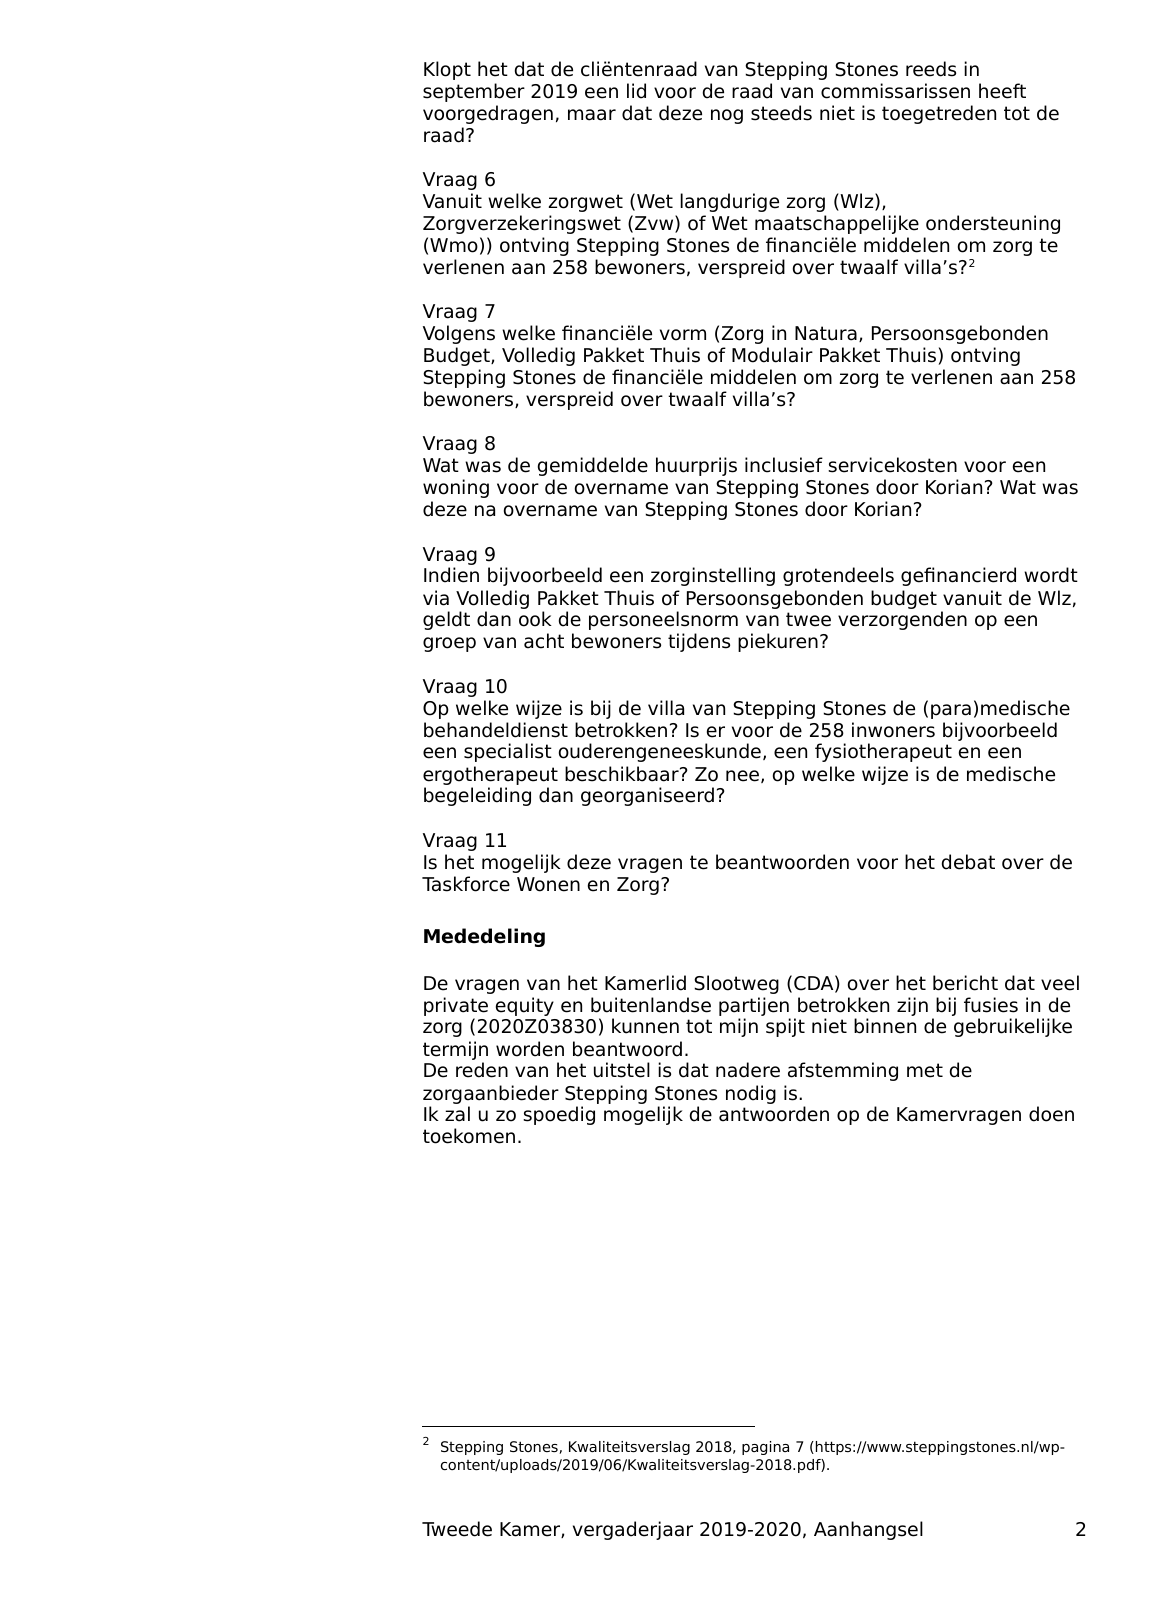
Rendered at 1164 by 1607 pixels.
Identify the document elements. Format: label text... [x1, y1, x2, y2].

text Vraag 9 [422, 543, 1087, 565]
text De vragen van het Kamerlid Slootweg (CDA) over het bericht dat veel private equity en buitenlandse partijen betrokken zijn bij fusies in de zorg (2020Z03830) kunnen tot mijn spijt niet binnen de gebruikelijke termijn worden beantwoord. [422, 972, 1087, 1060]
text De reden van het uitstel is dat nadere afstemming met de zorgaanbieder Stepping Stones nodig is. [422, 1060, 1087, 1104]
subtitle Mededeling [422, 926, 1087, 947]
text Vraag 11 [422, 829, 1087, 852]
text Klopt het dat de cliëntenraad van Stepping Stones reeds in september 2019 een lid voor de raad van commissarissen heeft voorgedragen, maar dat deze nog steeds niet is toegetreden tot de raad? [422, 59, 1087, 147]
text Vraag 7 [422, 301, 1087, 323]
text Wat was de gemiddelde huurprijs inclusief servicekosten voor een woning voor de overname van Stepping Stones door Korian? Wat was deze na overname van Stepping Stones door Korian? [422, 455, 1087, 521]
text Vraag 10 [422, 676, 1087, 697]
text Stepping Stones, Kwaliteitsverslag 2018, pagina 7 (https://www.steppingstones.nl/wp-content/uploads/2019/06/Kwaliteitsverslag-2018.pdf). [422, 1435, 1087, 1474]
text Ik zal u zo spoedig mogelijk de antwoorden op de Kamervragen doen toekomen. [422, 1104, 1087, 1148]
text Op welke wijze is bij de villa van Stepping Stones de (para)medische behandeldienst betrokken? Is er voor de 258 inwoners bijvoorbeeld een specialist ouderengeneeskunde, een fysiotherapeut en een ergotherapeut beschikbaar? Zo nee, op welke wijze is de medische begeleiding dan georganiseerd? [422, 697, 1087, 807]
text Indien bijvoorbeeld een zorginstelling grotendeels gefinancierd wordt via Volledig Pakket Thuis of Persoonsgebonden budget vanuit de Wlz, geldt dan ook de personeelsnorm van twee verzorgenden op een groep van acht bewoners tijdens piekuren? [422, 565, 1087, 653]
text Is het mogelijk deze vragen te beantwoorden voor het debat over de Taskforce Wonen en Zorg? [422, 852, 1087, 896]
text Volgens welke financiële vorm (Zorg in Natura, Persoonsgebonden Budget, Volledig Pakket Thuis of Modulair Pakket Thuis) ontving Stepping Stones de financiële middelen om zorg te verlenen aan 258 bewoners, verspreid over twaalf villa’s? [422, 323, 1087, 411]
text Vanuit welke zorgwet (Wet langdurige zorg (Wlz), Zorgverzekeringswet (Zvw) of Wet maatschappelijke ondersteuning (Wmo)) ontving Stepping Stones de financiële middelen om zorg te verlenen aan 258 bewoners, verspreid over twaalf villa’s? [422, 191, 1087, 279]
text Vraag 8 [422, 433, 1087, 455]
text Vraag 6 [422, 169, 1087, 191]
